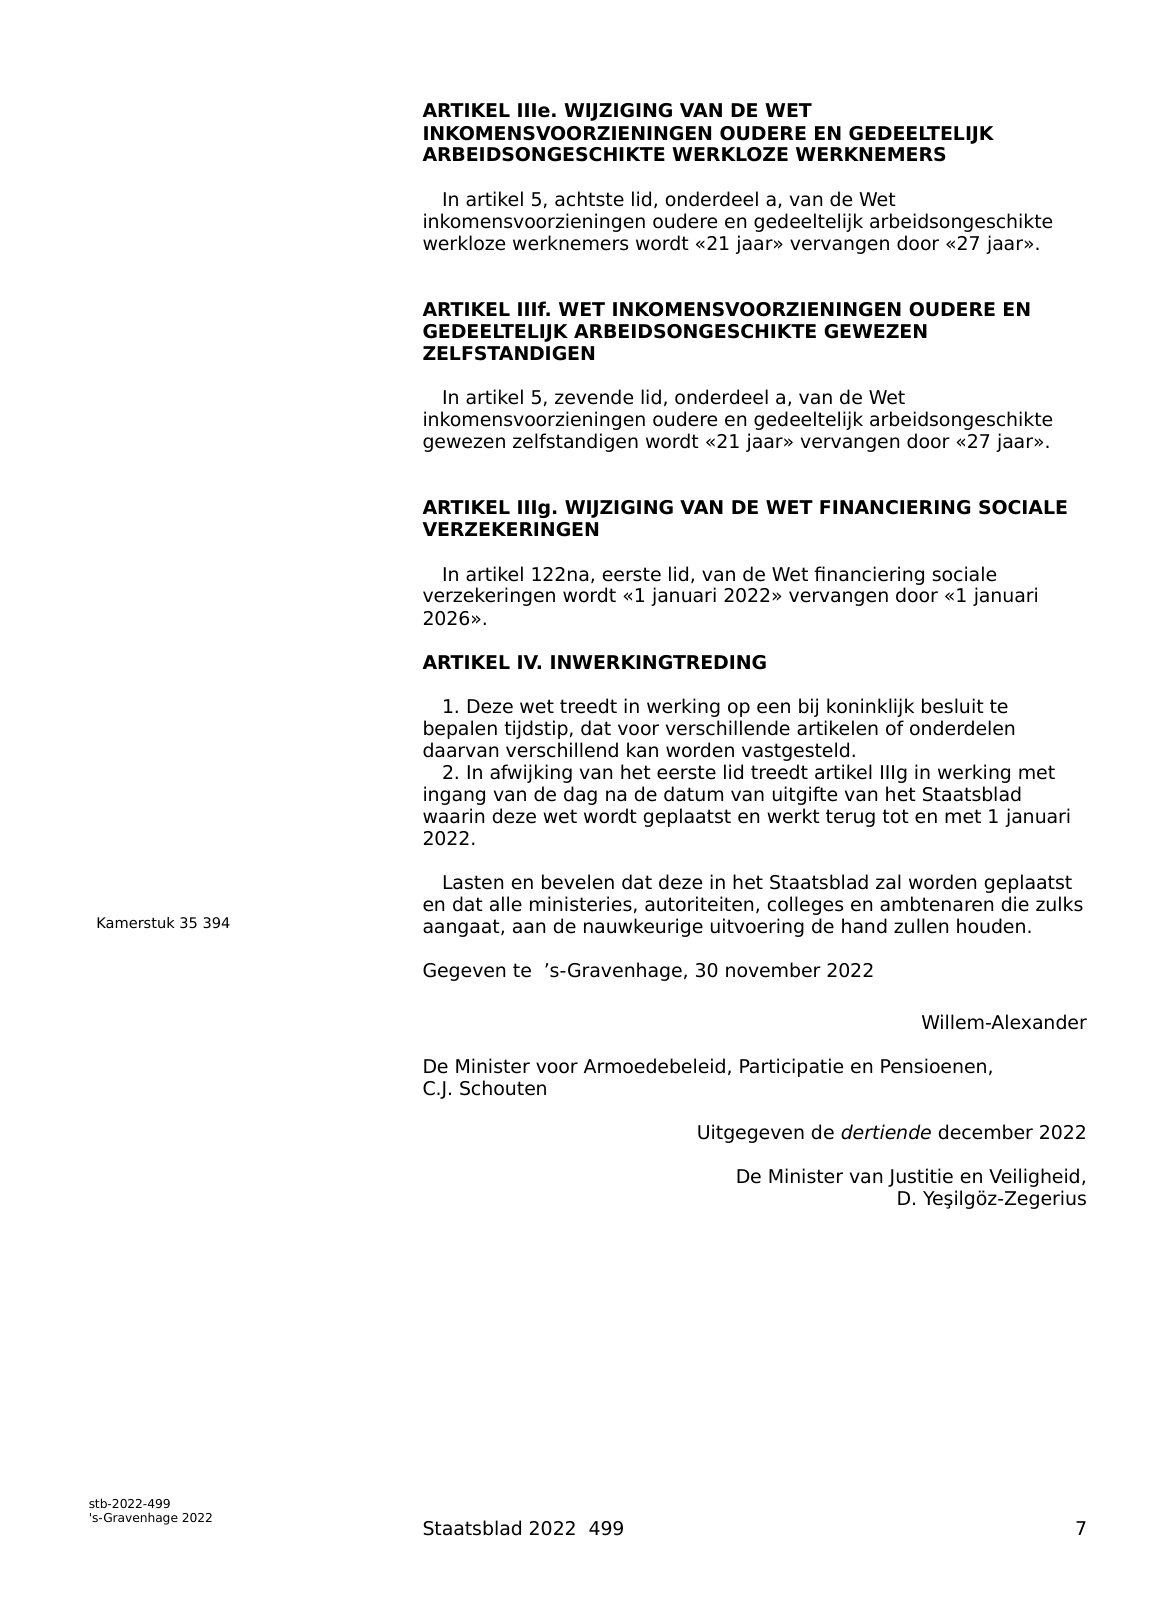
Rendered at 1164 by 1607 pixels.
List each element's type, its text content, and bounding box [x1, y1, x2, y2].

text In artikel 122na, eerste lid, van de Wet financiering sociale verzekeringen wordt «1 januari 2022» vervangen door «1 januari 2026». [422, 563, 1087, 629]
text De Minister voor Armoedebeleid, Participatie en Pensioenen, C.J. Schouten [422, 1056, 1087, 1100]
text 2. In afwijking van het eerste lid treedt artikel IIIg in werking met ingang van de dag na de datum van uitgifte van het Staatsblad waarin deze wet wordt geplaatst en werkt terug tot en met 1 januari 2022. [422, 762, 1087, 849]
subtitle ARTIKEL IIIg. WIJZIGING VAN DE WET FINANCIERING SOCIALE VERZEKERINGEN [422, 497, 1087, 541]
text Lasten en bevelen dat deze in het Staatsblad zal worden geplaatst en dat alle ministeries, autoriteiten, colleges en ambtenaren die zulks aangaat, aan de nauwkeurige uitvoering de hand zullen houden. [422, 872, 1087, 938]
subtitle ARTIKEL IV. INWERKINGTREDING [422, 652, 1087, 673]
subtitle ARTIKEL IIIe. WIJZIGING VAN DE WET INKOMENSVOORZIENINGEN OUDERE EN GEDEELTELIJK ARBEIDSONGESCHIKTE WERKLOZE WERKNEMERS [422, 100, 1087, 166]
text Willem-Alexander [422, 1012, 1087, 1034]
text Kamerstuk 35 394 [77, 915, 396, 932]
text In artikel 5, achtste lid, onderdeel a, van de Wet inkomensvoorzieningen oudere en gedeeltelijk arbeidsongeschikte werkloze werknemers wordt «21 jaar» vervangen door «27 jaar». [422, 188, 1087, 254]
text 1. Deze wet treedt in werking op een bij koninklijk besluit te bepalen tijdstip, dat voor verschillende artikelen of onderdelen daarvan verschillend kan worden vastgesteld. [422, 696, 1087, 762]
text De Minister van Justitie en Veiligheid, D. Yeşilgöz-Zegerius [422, 1166, 1087, 1210]
text Gegeven te ’s-Gravenhage, 30 november 2022 [422, 960, 1087, 982]
text stb-2022-499 [88, 1497, 323, 1511]
text In artikel 5, zevende lid, onderdeel a, van de Wet inkomensvoorzieningen oudere en gedeeltelijk arbeidsongeschikte gewezen zelfstandigen wordt «21 jaar» vervangen door «27 jaar». [422, 387, 1087, 453]
subtitle ARTIKEL IIIf. WET INKOMENSVOORZIENINGEN OUDERE EN GEDEELTELIJK ARBEIDSONGESCHIKTE GEWEZEN ZELFSTANDIGEN [422, 299, 1087, 365]
text 's-Gravenhage 2022 [88, 1511, 323, 1525]
text Uitgegeven de dertiende december 2022 [422, 1122, 1087, 1144]
